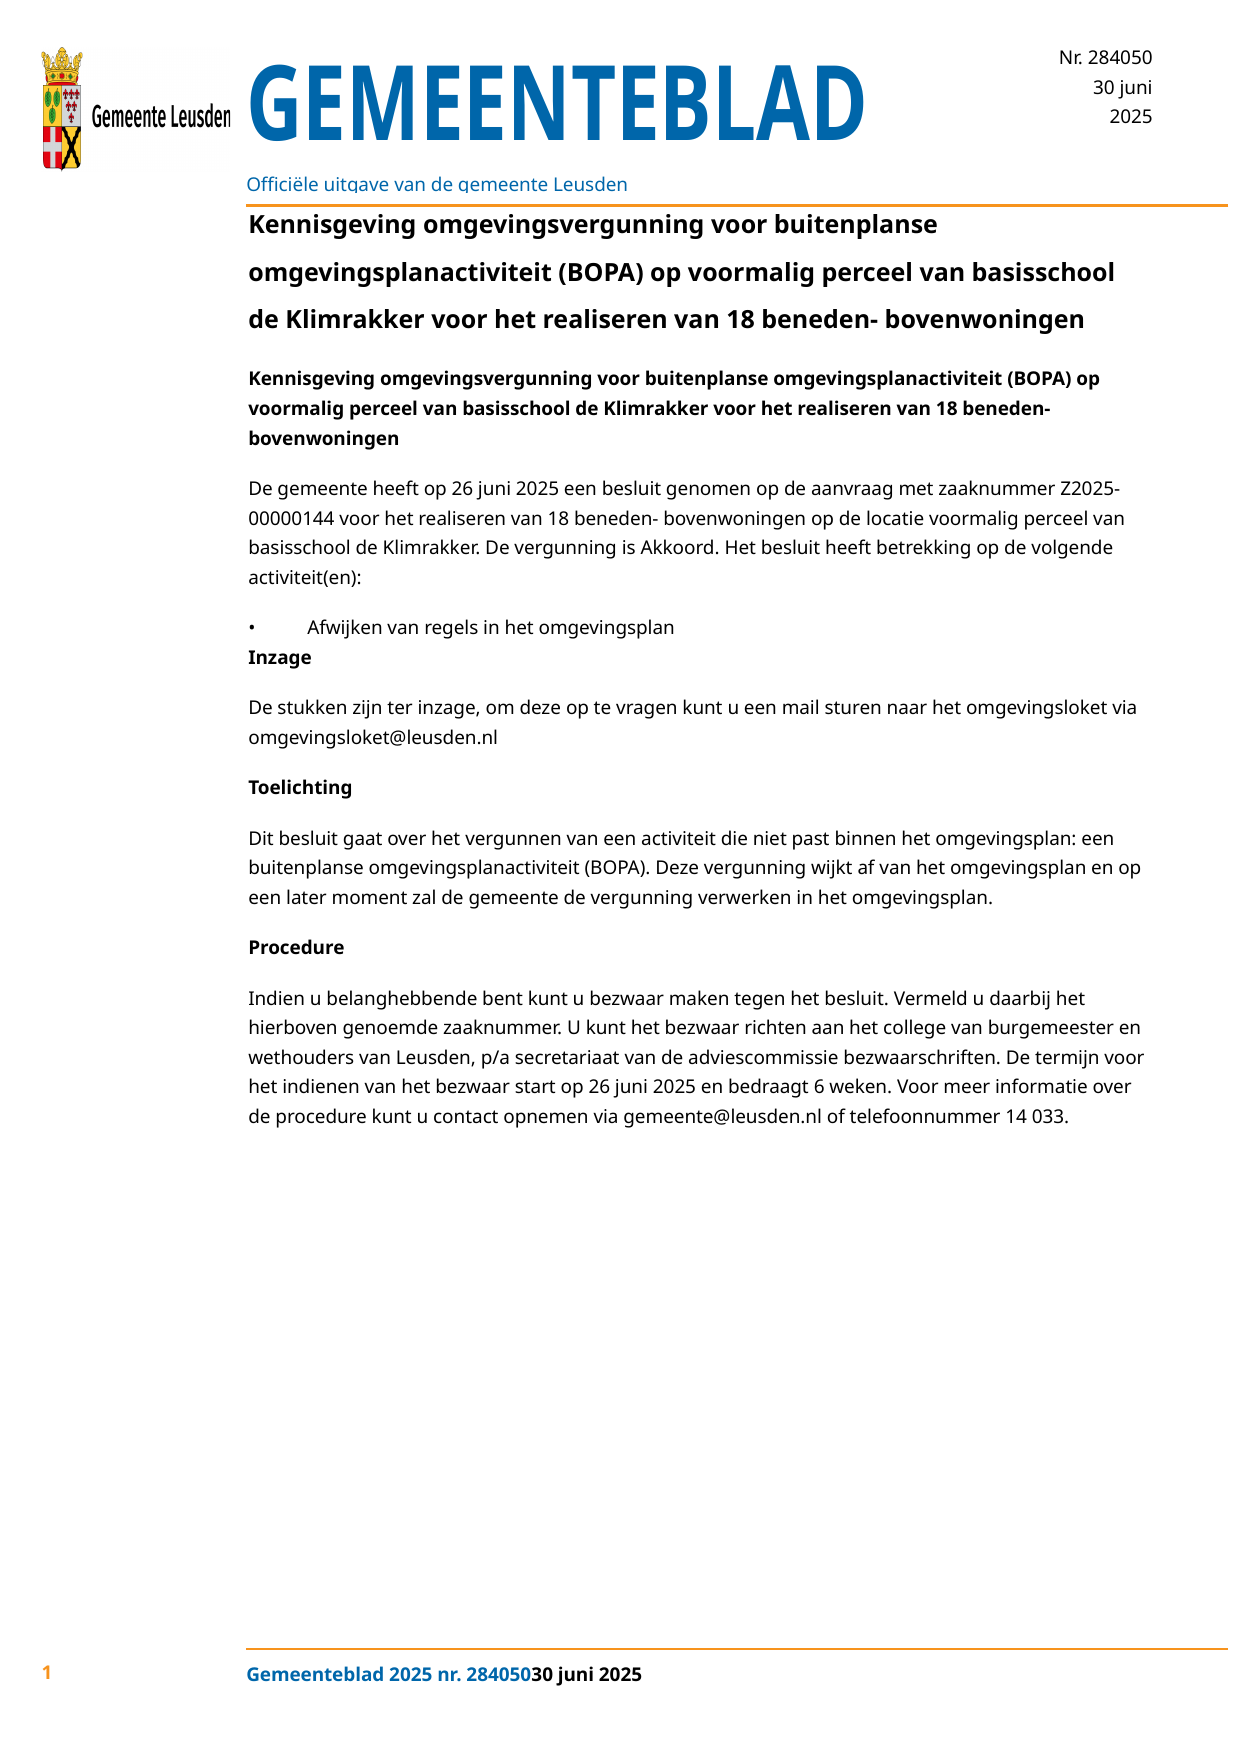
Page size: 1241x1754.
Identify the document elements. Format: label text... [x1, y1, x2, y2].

picture [41, 47, 231, 172]
text Kennisgeving omgevingsvergunning voor buitenplanse omgevingsplanactiviteit (BOPA) op voormalig perceel van basisschool de Klimrakker voor het realiseren van 18 beneden- bovenwoningen [248, 207, 1152, 336]
text De stukken zijn ter inzage, om deze op te vragen kunt u een mail sturen naar het omgevingsloket via omgevingsloket@leusden.nl [248, 694, 1152, 749]
text Dit besluit gaat over het vergunnen van een activiteit die niet past binnen het omgevingsplan: een buitenplanse omgevingsplanactiviteit (BOPA). Deze vergunning wijkt af van het omgevingsplan en op een later moment zal de gemeente de vergunning verwerken in het omgevingsplan. [248, 825, 1152, 909]
list Afwijken van regels in het omgevingsplan [248, 614, 1152, 640]
text Indien u belanghebbende bent kunt u bezwaar maken tegen het besluit. Vermeld u daarbij het hierboven genoemde zaaknummer. U kunt het bezwaar richten aan het college van burgemeester en wethouders van Leusden, p/a secretariaat van de adviescommissie bezwaarschriften. De termijn voor het indienen van het bezwaar start op 26 juni 2025 en bedraagt 6 weken. Voor meer informatie over de procedure kunt u contact opnemen via gemeente@leusden.nl of telefoonnummer 14 033. [248, 985, 1152, 1129]
text Toelichting [248, 774, 1152, 800]
text Kennisgeving omgevingsvergunning voor buitenplanse omgevingsplanactiviteit (BOPA) op voormalig perceel van basisschool de Klimrakker voor het realiseren van 18 beneden- bovenwoningen [248, 366, 1152, 450]
text Procedure [248, 934, 1152, 960]
text Inzage [248, 644, 1152, 669]
text De gemeente heeft op 26 juni 2025 een besluit genomen op de aanvraag met zaaknummer Z2025-00000144 voor het realiseren van 18 beneden- bovenwoningen op de locatie voormalig perceel van basisschool de Klimrakker. De vergunning is Akkoord. Het besluit heeft betrekking op de volgende activiteit(en): [248, 475, 1152, 589]
